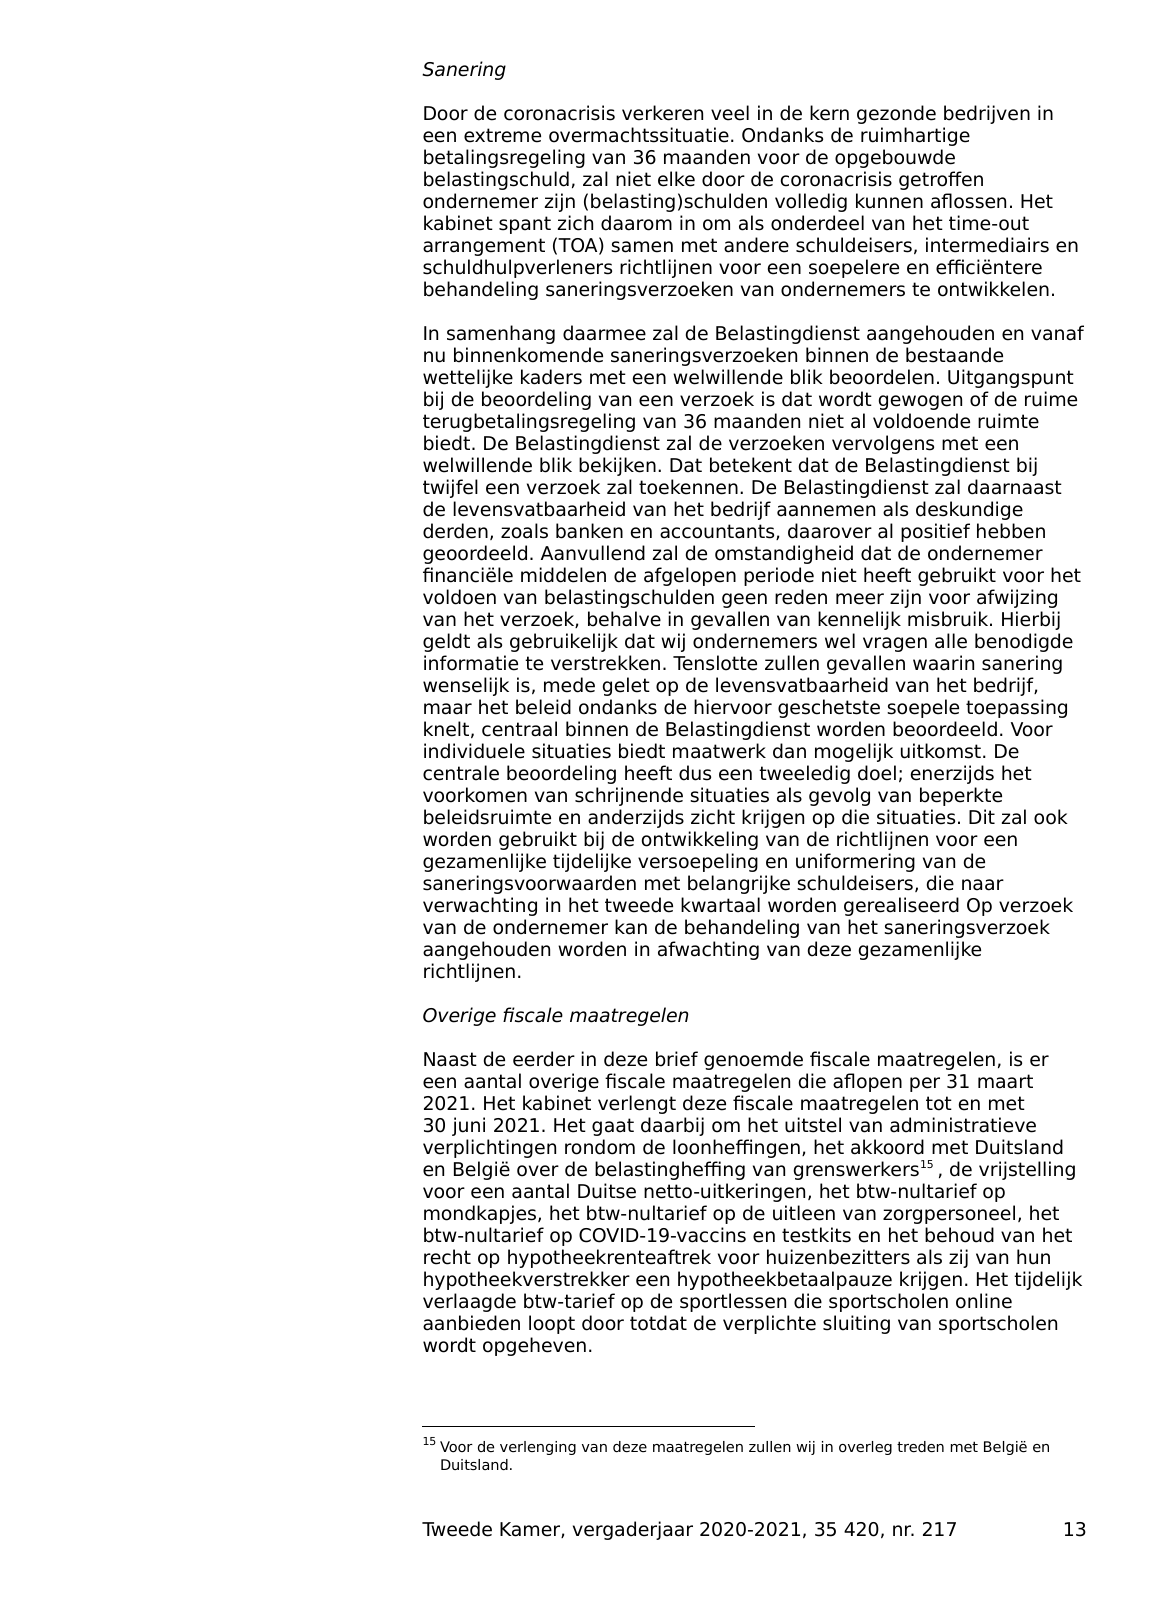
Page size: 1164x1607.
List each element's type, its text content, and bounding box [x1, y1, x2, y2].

text In samenhang daarmee zal de Belastingdienst aangehouden en vanaf nu binnenkomende saneringsverzoeken binnen de bestaande wettelijke kaders met een welwillende blik beoordelen. Uitgangspunt bij de beoordeling van een verzoek is dat wordt gewogen of de ruime terugbetalingsregeling van 36 maanden niet al voldoende ruimte biedt. De Belastingdienst zal de verzoeken vervolgens met een welwillende blik bekijken. Dat betekent dat de Belastingdienst bij twijfel een verzoek zal toekennen. De Belastingdienst zal daarnaast de levensvatbaarheid van het bedrijf aannemen als deskundige derden, zoals banken en accountants, daarover al positief hebben geoordeeld. Aanvullend zal de omstandigheid dat de ondernemer financiële middelen de afgelopen periode niet heeft gebruikt voor het voldoen van belastingschulden geen reden meer zijn voor afwijzing van het verzoek, behalve in gevallen van kennelijk misbruik. Hierbij geldt als gebruikelijk dat wij ondernemers wel vragen alle benodigde informatie te verstrekken. Tenslotte zullen gevallen waarin sanering wenselijk is, mede gelet op de levensvatbaarheid van het bedrijf, maar het beleid ondanks de hiervoor geschetste soepele toepassing knelt, centraal binnen de Belastingdienst worden beoordeeld. Voor individuele situaties biedt maatwerk dan mogelijk uitkomst. De centrale beoordeling heeft dus een tweeledig doel; enerzijds het voorkomen van schrijnende situaties als gevolg van beperkte beleidsruimte en anderzijds zicht krijgen op die situaties. Dit zal ook worden gebruikt bij de ontwikkeling van de richtlijnen voor een gezamenlijke tijdelijke versoepeling en uniformering van de saneringsvoorwaarden met belangrijke schuldeisers, die naar verwachting in het tweede kwartaal worden gerealiseerd Op verzoek van de ondernemer kan de behandeling van het saneringsverzoek aangehouden worden in afwachting van deze gezamenlijke richtlijnen. [422, 323, 1087, 983]
text Naast de eerder in deze brief genoemde fiscale maatregelen, is er een aantal overige fiscale maatregelen die aflopen per 31 maart 2021. Het kabinet verlengt deze fiscale maatregelen tot en met 30 juni 2021. Het gaat daarbij om het uitstel van administratieve verplichtingen rondom de loonheffingen, het akkoord met Duitsland en België over de belastingheffing van grenswerkers, de vrijstelling voor een aantal Duitse netto-uitkeringen, het btw-nultarief op mondkapjes, het btw-nultarief op de uitleen van zorgpersoneel, het btw-nultarief op COVID-19-vaccins en testkits en het behoud van het recht op hypotheekrenteaftrek voor huizenbezitters als zij van hun hypotheekverstrekker een hypotheekbetaalpauze krijgen. Het tijdelijk verlaagde btw-tarief op de sportlessen die sportscholen online aanbieden loopt door totdat de verplichte sluiting van sportscholen wordt opgeheven. [422, 1049, 1087, 1357]
subtitle Overige fiscale maatregelen [422, 1005, 1087, 1027]
text Voor de verlenging van deze maatregelen zullen wij in overleg treden met België en Duitsland. [422, 1435, 1087, 1474]
subtitle Sanering [422, 59, 1087, 81]
text Door de coronacrisis verkeren veel in de kern gezonde bedrijven in een extreme overmachtssituatie. Ondanks de ruimhartige betalingsregeling van 36 maanden voor de opgebouwde belastingschuld, zal niet elke door de coronacrisis getroffen ondernemer zijn (belasting)schulden volledig kunnen aflossen. Het kabinet spant zich daarom in om als onderdeel van het time-out arrangement (TOA) samen met andere schuldeisers, intermediairs en schuldhulpverleners richtlijnen voor een soepelere en efficiëntere behandeling saneringsverzoeken van ondernemers te ontwikkelen. [422, 103, 1087, 301]
